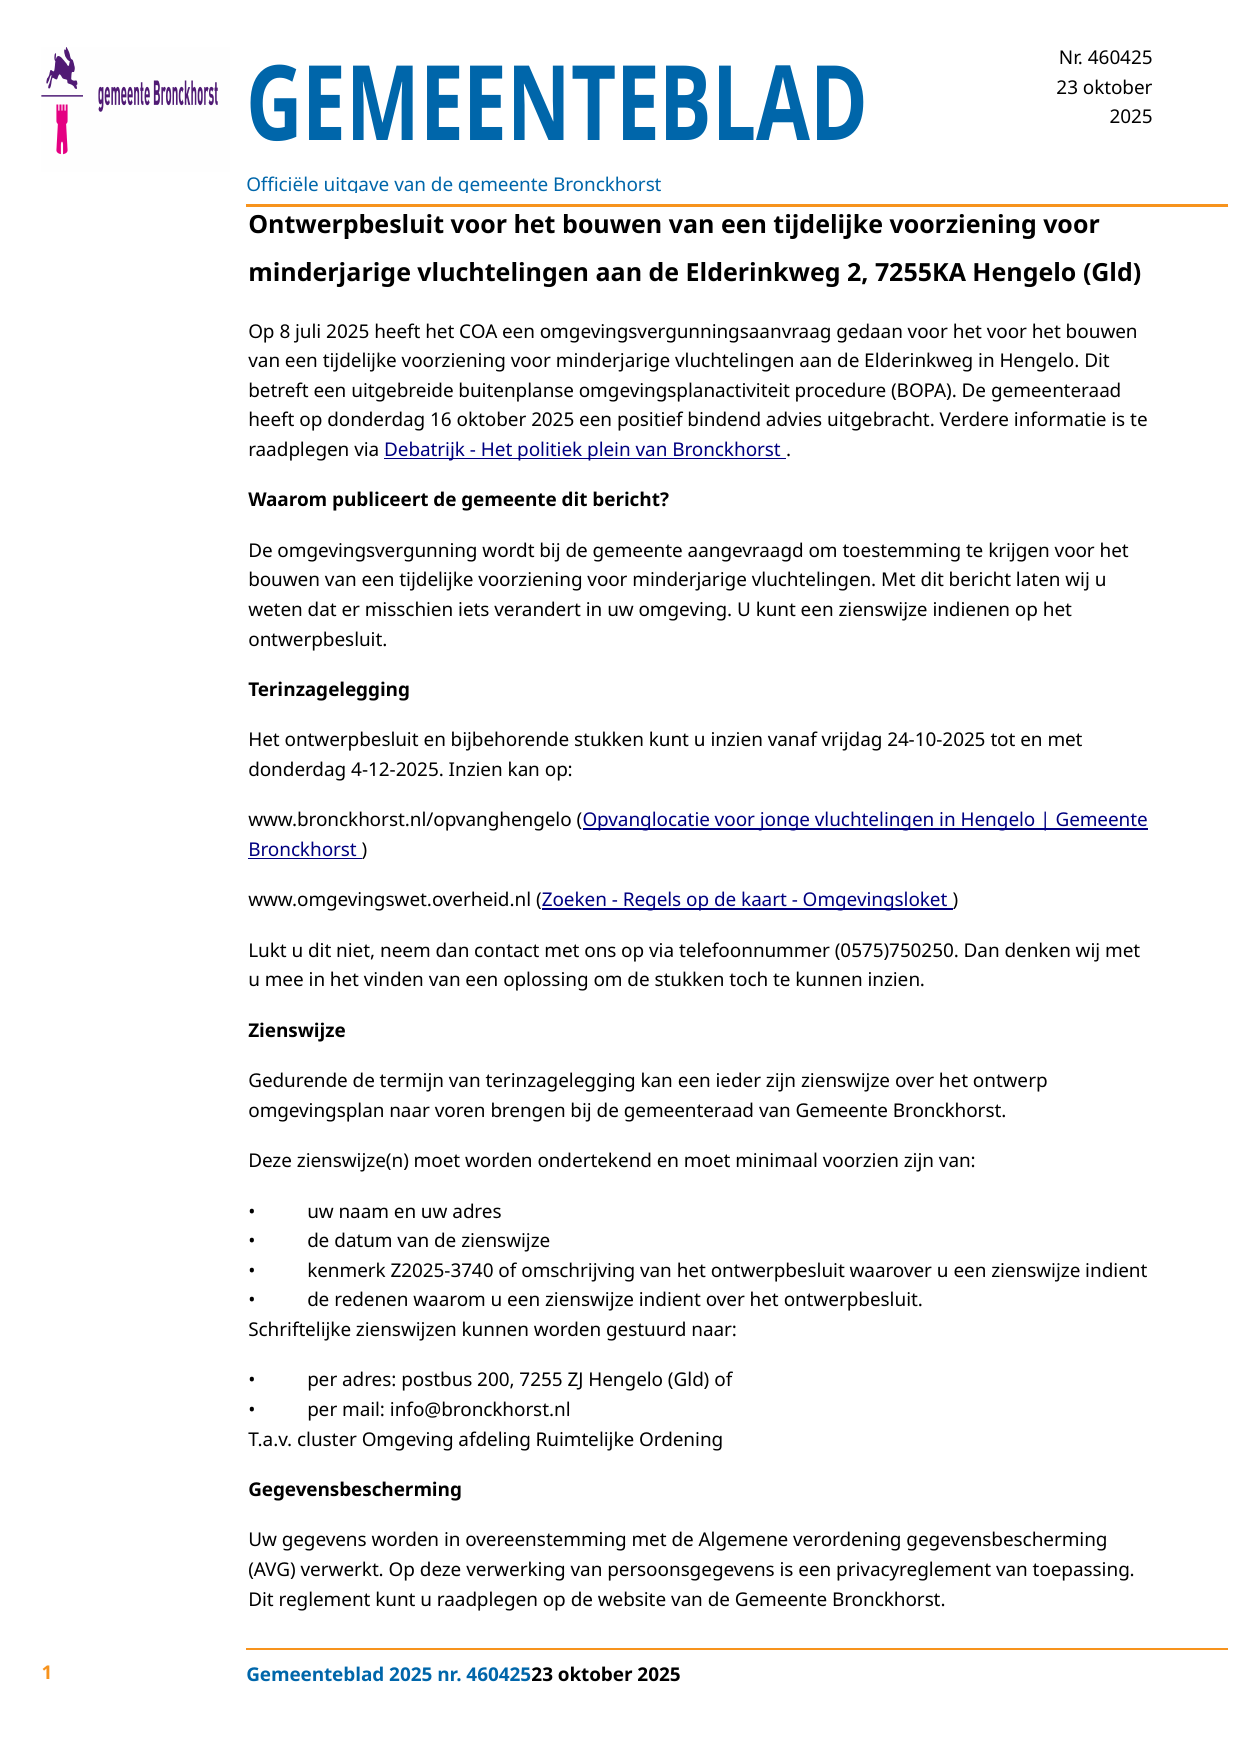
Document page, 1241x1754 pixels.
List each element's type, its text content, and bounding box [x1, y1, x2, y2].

list uw naam en uw adres [248, 1198, 1152, 1224]
list de datum van de zienswijze [248, 1227, 1152, 1253]
text Uw gegevens worden in overeenstemming met de Algemene verordening gegevensbescherming (AVG) verwerkt. Op deze verwerking van persoonsgegevens is een privacyreglement van toepassing. Dit reglement kunt u raadplegen op de website van de Gemeente Bronckhorst. [248, 1527, 1152, 1612]
text Zienswijze [248, 1017, 1152, 1043]
text De omgevingsvergunning wordt bij de gemeente aangevraagd om toestemming te krijgen voor het bouwen van een tijdelijke voorziening voor minderjarige vluchtelingen. Met dit bericht laten wij u weten dat er misschien iets verandert in uw omgeving. U kunt een zienswijze indienen op het ontwerpbesluit. [248, 537, 1152, 652]
list per mail: info@bronckhorst.nl [248, 1396, 1152, 1422]
list kenmerk Z2025-3740 of omschrijving van het ontwerpbesluit waarover u een zienswijze indient [248, 1257, 1152, 1283]
text www.omgevingswet.overheid.nl (Zoeken - Regels op de kaart - Omgevingsloket ) [248, 887, 1152, 912]
text Gedurende de termijn van terinzagelegging kan een ieder zijn zienswijze over het ontwerp omgevingsplan naar voren brengen bij de gemeenteraad van Gemeente Bronckhorst. [248, 1067, 1152, 1123]
text Op 8 juli 2025 heeft het COA een omgevingsvergunningsaanvraag gedaan voor het voor het bouwen van een tijdelijke voorziening voor minderjarige vluchtelingen aan de Elderinkweg in Hengelo. Dit betreft een uitgebreide buitenplanse omgevingsplanactiviteit procedure (BOPA). De gemeenteraad heeft op donderdag 16 oktober 2025 een positief bindend advies uitgebracht. Verdere informatie is te raadplegen via Debatrijk - Het politiek plein van Bronckhorst . [248, 318, 1152, 462]
text Lukt u dit niet, neem dan contact met ons op via telefoonnummer (0575)750250. Dan denken wij met u mee in het vinden van een oplossing om de stukken toch te kunnen inzien. [248, 937, 1152, 992]
text Ontwerpbesluit voor het bouwen van een tijdelijke voorziening voor minderjarige vluchtelingen aan de Elderinkweg 2, 7255KA Hengelo (Gld) [248, 207, 1152, 288]
text T.a.v. cluster Omgeving afdeling Ruimtelijke Ordening [248, 1426, 1152, 1452]
text Terinzagelegging [248, 676, 1152, 702]
text Gegevensbescherming [248, 1476, 1152, 1502]
list de redenen waarom u een zienswijze indient over het ontwerpbesluit. [248, 1287, 1152, 1312]
picture [41, 47, 231, 172]
text Deze zienswijze(n) moet worden ondertekend en moet minimaal voorzien zijn van: [248, 1147, 1152, 1173]
text Schriftelijke zienswijzen kunnen worden gestuurd naar: [248, 1316, 1152, 1342]
list per adres: postbus 200, 7255 ZJ Hengelo (Gld) of [248, 1367, 1152, 1392]
text www.bronckhorst.nl/opvanghengelo (Opvanglocatie voor jonge vluchtelingen in Hengelo | Gemeente Bronckhorst ) [248, 807, 1152, 862]
text Het ontwerpbesluit en bijbehorende stukken kunt u inzien vanaf vrijdag 24-10-2025 tot en met donderdag 4-12-2025. Inzien kan op: [248, 727, 1152, 782]
text Waarom publiceert de gemeente dit bericht? [248, 487, 1152, 512]
